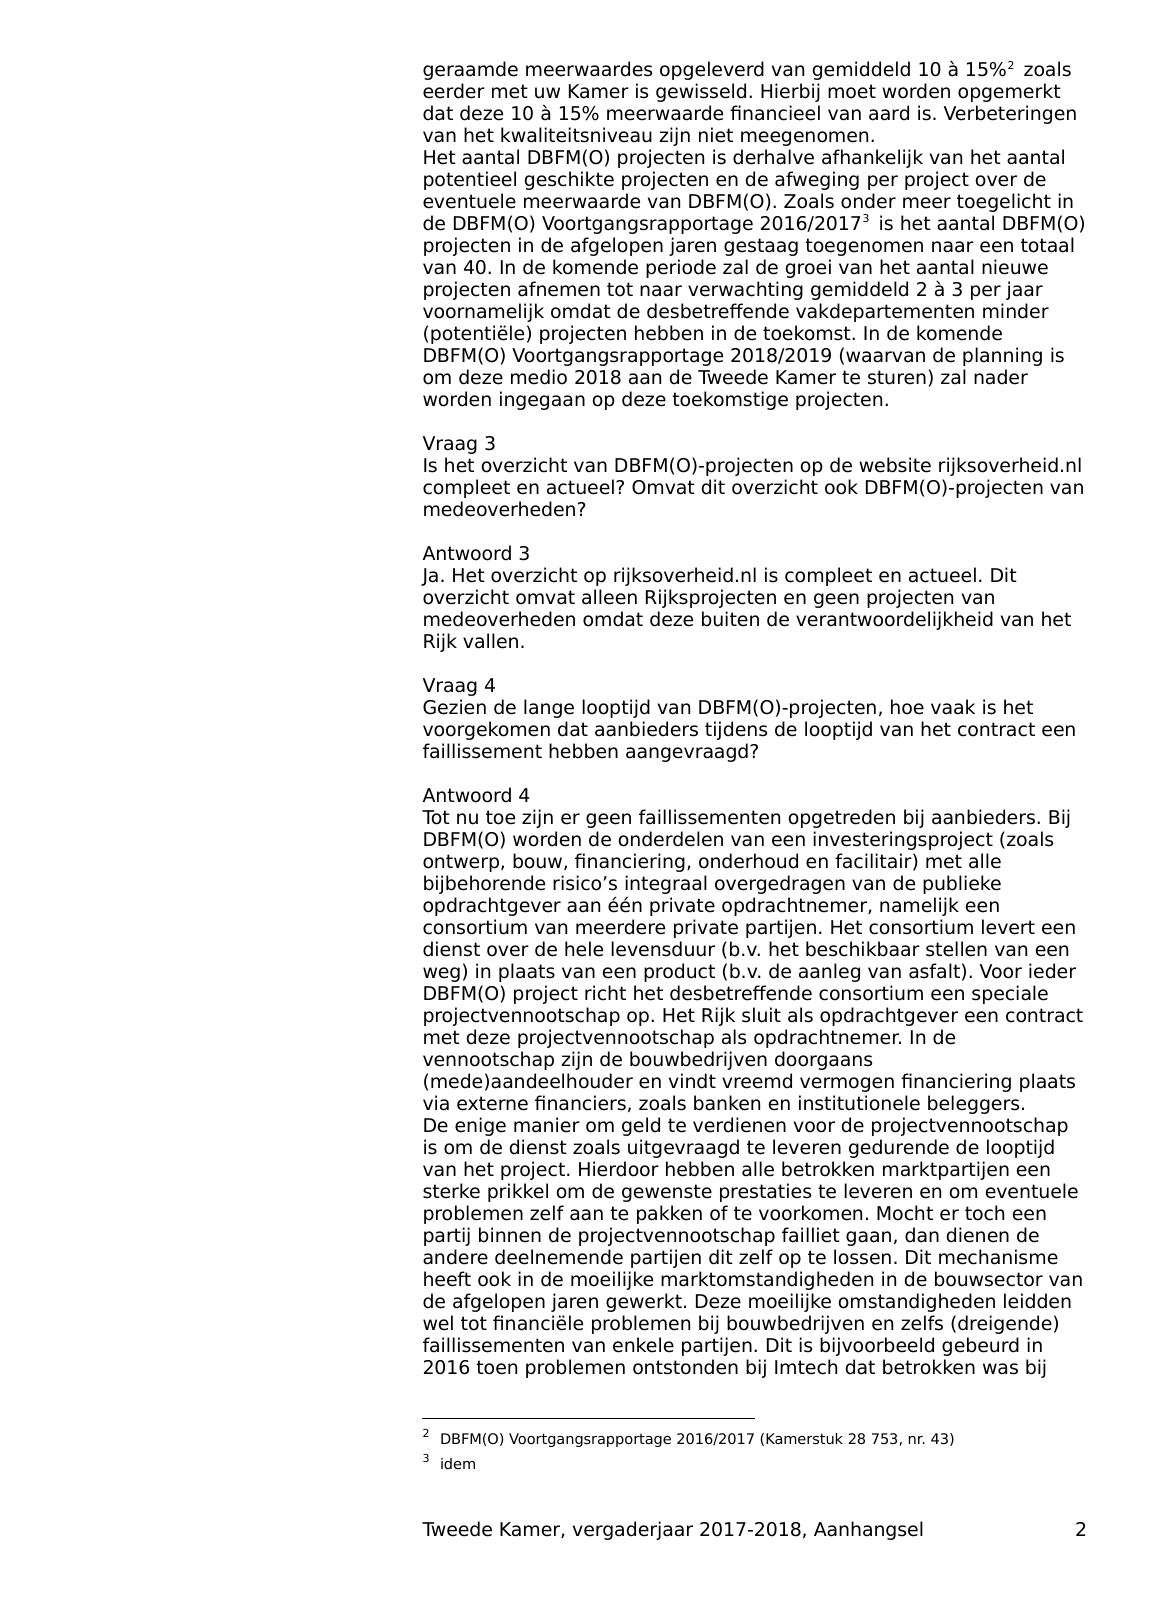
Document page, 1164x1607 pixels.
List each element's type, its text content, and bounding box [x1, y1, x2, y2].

text Tot nu toe zijn er geen faillissementen opgetreden bij aanbieders. Bij DBFM(O) worden de onderdelen van een investeringsproject (zoals ontwerp, bouw, financiering, onderhoud en facilitair) met alle bijbehorende risico’s integraal overgedragen van de publieke opdrachtgever aan één private opdrachtnemer, namelijk een consortium van meerdere private partijen. Het consortium levert een dienst over de hele levensduur (b.v. het beschikbaar stellen van een weg) in plaats van een product (b.v. de aanleg van asfalt). Voor ieder DBFM(O) project richt het desbetreffende consortium een speciale projectvennootschap op. Het Rijk sluit als opdrachtgever een contract met deze projectvennootschap als opdrachtnemer. In de vennootschap zijn de bouwbedrijven doorgaans (mede)aandeelhouder en vindt vreemd vermogen financiering plaats via externe financiers, zoals banken en institutionele beleggers. [422, 807, 1087, 1115]
text Gezien de lange looptijd van DBFM(O)-projecten, hoe vaak is het voorgekomen dat aanbieders tijdens de looptijd van het contract een faillissement hebben aangevraagd? [422, 697, 1087, 763]
text Vraag 4 [422, 675, 1087, 697]
text Antwoord 4 [422, 785, 1087, 807]
text De enige manier om geld te verdienen voor de projectvennootschap is om de dienst zoals uitgevraagd te leveren gedurende de looptijd van het project. Hierdoor hebben alle betrokken marktpartijen een sterke prikkel om de gewenste prestaties te leveren en om eventuele problemen zelf aan te pakken of te voorkomen. Mocht er toch een partij binnen de projectvennootschap failliet gaan, dan dienen de andere deelnemende partijen dit zelf op te lossen. Dit mechanisme heeft ook in de moeilijke marktomstandigheden in de bouwsector van de afgelopen jaren gewerkt. Deze moeilijke omstandigheden leidden wel tot financiële problemen bij bouwbedrijven en zelfs (dreigende) faillissementen van enkele partijen. Dit is bijvoorbeeld gebeurd in 2016 toen problemen ontstonden bij Imtech dat betrokken was bij [422, 1115, 1087, 1379]
text DBFM(O) Voortgangsrapportage 2016/2017 (Kamerstuk 28 753, nr. 43) [422, 1427, 1087, 1449]
text Antwoord 3 [422, 543, 1087, 565]
text Het aantal DBFM(O) projecten is derhalve afhankelijk van het aantal potentieel geschikte projecten en de afweging per project over de eventuele meerwaarde van DBFM(O). Zoals onder meer toegelicht in de DBFM(O) Voortgangsrapportage 2016/2017 is het aantal DBFM(O) projecten in de afgelopen jaren gestaag toegenomen naar een totaal van 40. In de komende periode zal de groei van het aantal nieuwe projecten afnemen tot naar verwachting gemiddeld 2 à 3 per jaar voornamelijk omdat de desbetreffende vakdepartementen minder (potentiële) projecten hebben in de toekomst. In de komende DBFM(O) Voortgangsrapportage 2018/2019 (waarvan de planning is om deze medio 2018 aan de Tweede Kamer te sturen) zal nader worden ingegaan op deze toekomstige projecten. [422, 147, 1087, 411]
text Ja. Het overzicht op rijksoverheid.nl is compleet en actueel. Dit overzicht omvat alleen Rijksprojecten en geen projecten van medeoverheden omdat deze buiten de verantwoordelijkheid van het Rijk vallen. [422, 565, 1087, 653]
text Is het overzicht van DBFM(O)-projecten op de website rijksoverheid.nl compleet en actueel? Omvat dit overzicht ook DBFM(O)-projecten van medeoverheden? [422, 455, 1087, 521]
text geraamde meerwaardes opgeleverd van gemiddeld 10 à 15% zoals eerder met uw Kamer is gewisseld. Hierbij moet worden opgemerkt dat deze 10 à 15% meerwaarde financieel van aard is. Verbeteringen van het kwaliteitsniveau zijn niet meegenomen. [422, 59, 1087, 147]
text Vraag 3 [422, 433, 1087, 455]
text idem [422, 1452, 1087, 1474]
